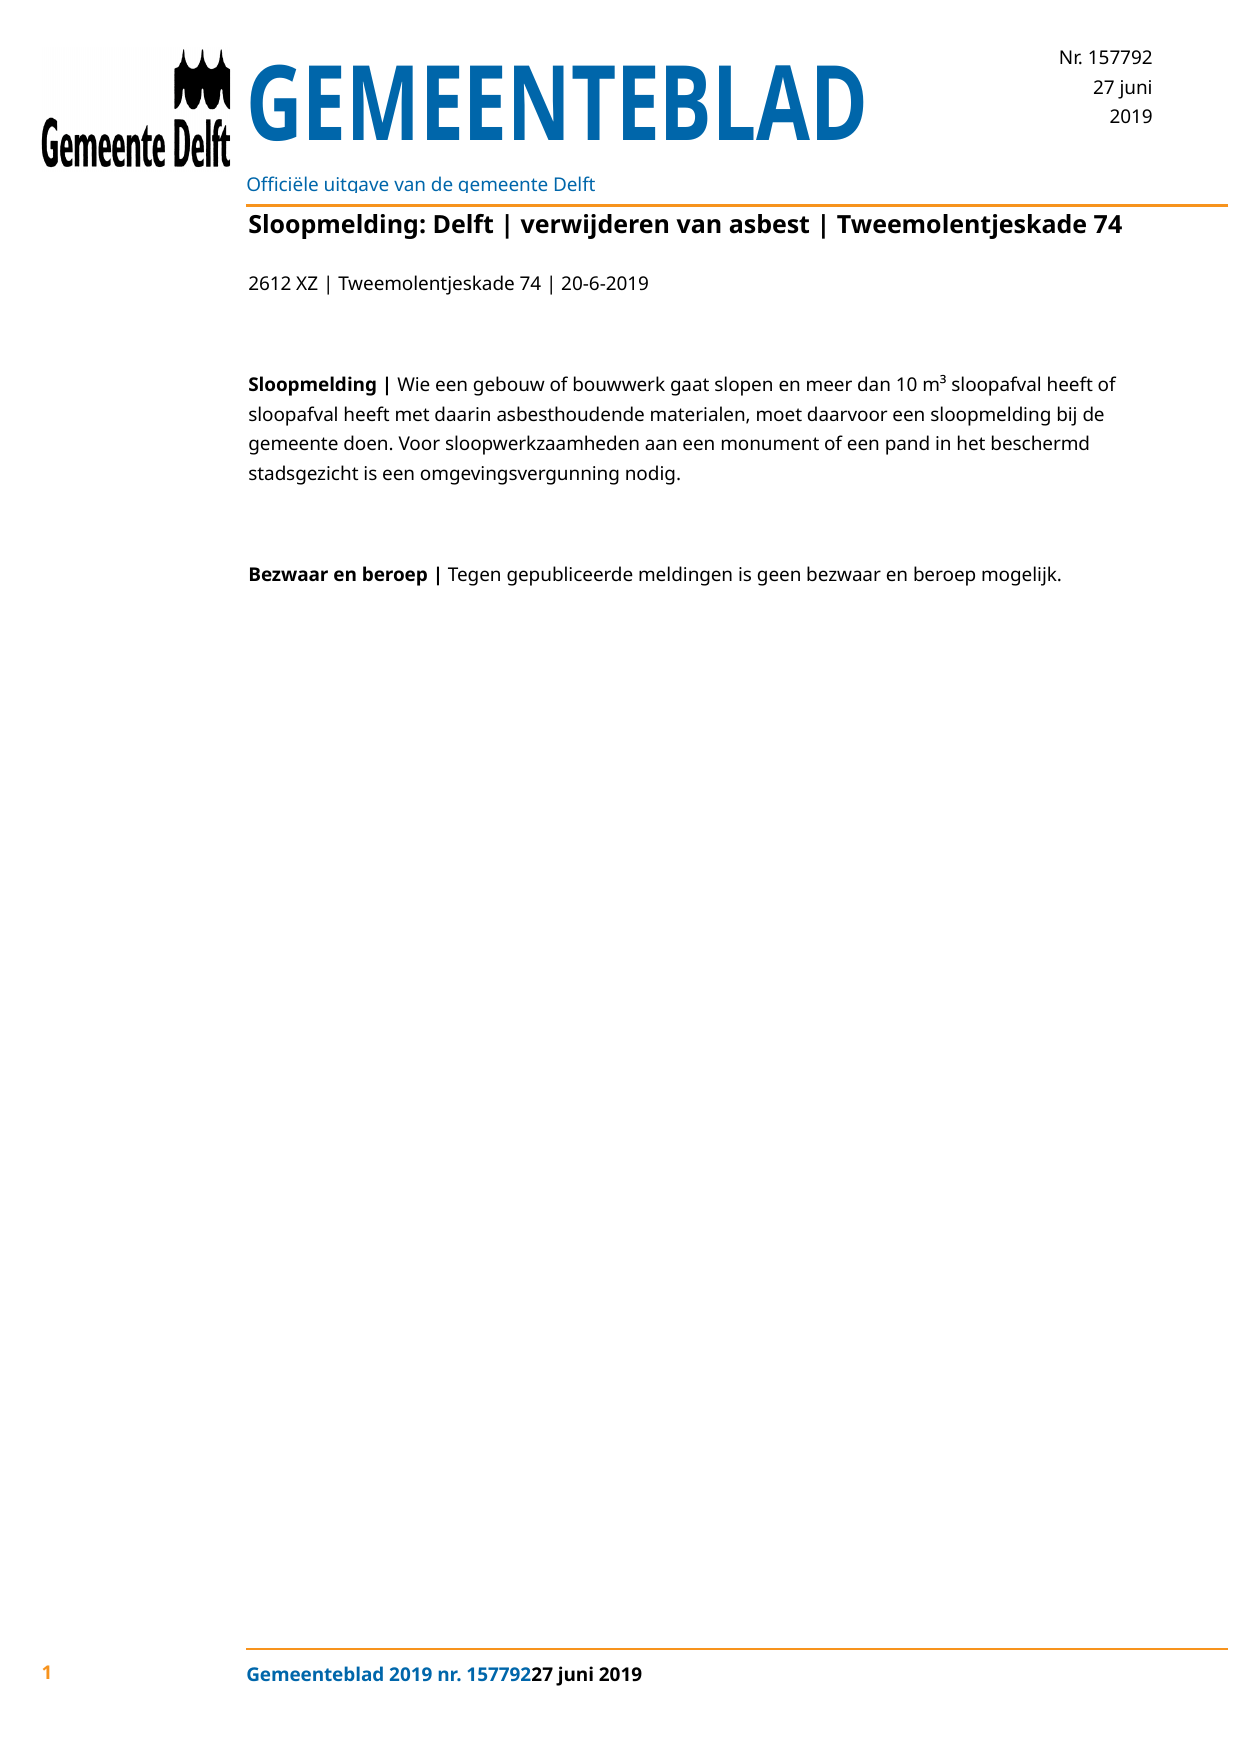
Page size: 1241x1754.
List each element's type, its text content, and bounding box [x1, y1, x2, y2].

text 2612 XZ | Tweemolentjeskade 74 | 20-6-2019 [248, 270, 1152, 296]
text Sloopmelding: Delft | verwijderen van asbest | Tweemolentjeskade 74 [248, 207, 1152, 241]
text Bezwaar en beroep | Tegen gepubliceerde meldingen is geen bezwaar en beroep mogelijk. [248, 561, 1152, 586]
picture [41, 47, 231, 172]
text Sloopmelding | Wie een gebouw of bouwwerk gaat slopen en meer dan 10 m³ sloopafval heeft of sloopafval heeft met daarin asbesthoudende materialen, moet daarvoor een sloopmelding bij de gemeente doen. Voor sloopwerkzaamheden aan een monument of een pand in het beschermd stadsgezicht is een omgevingsvergunning nodig. [248, 371, 1152, 486]
